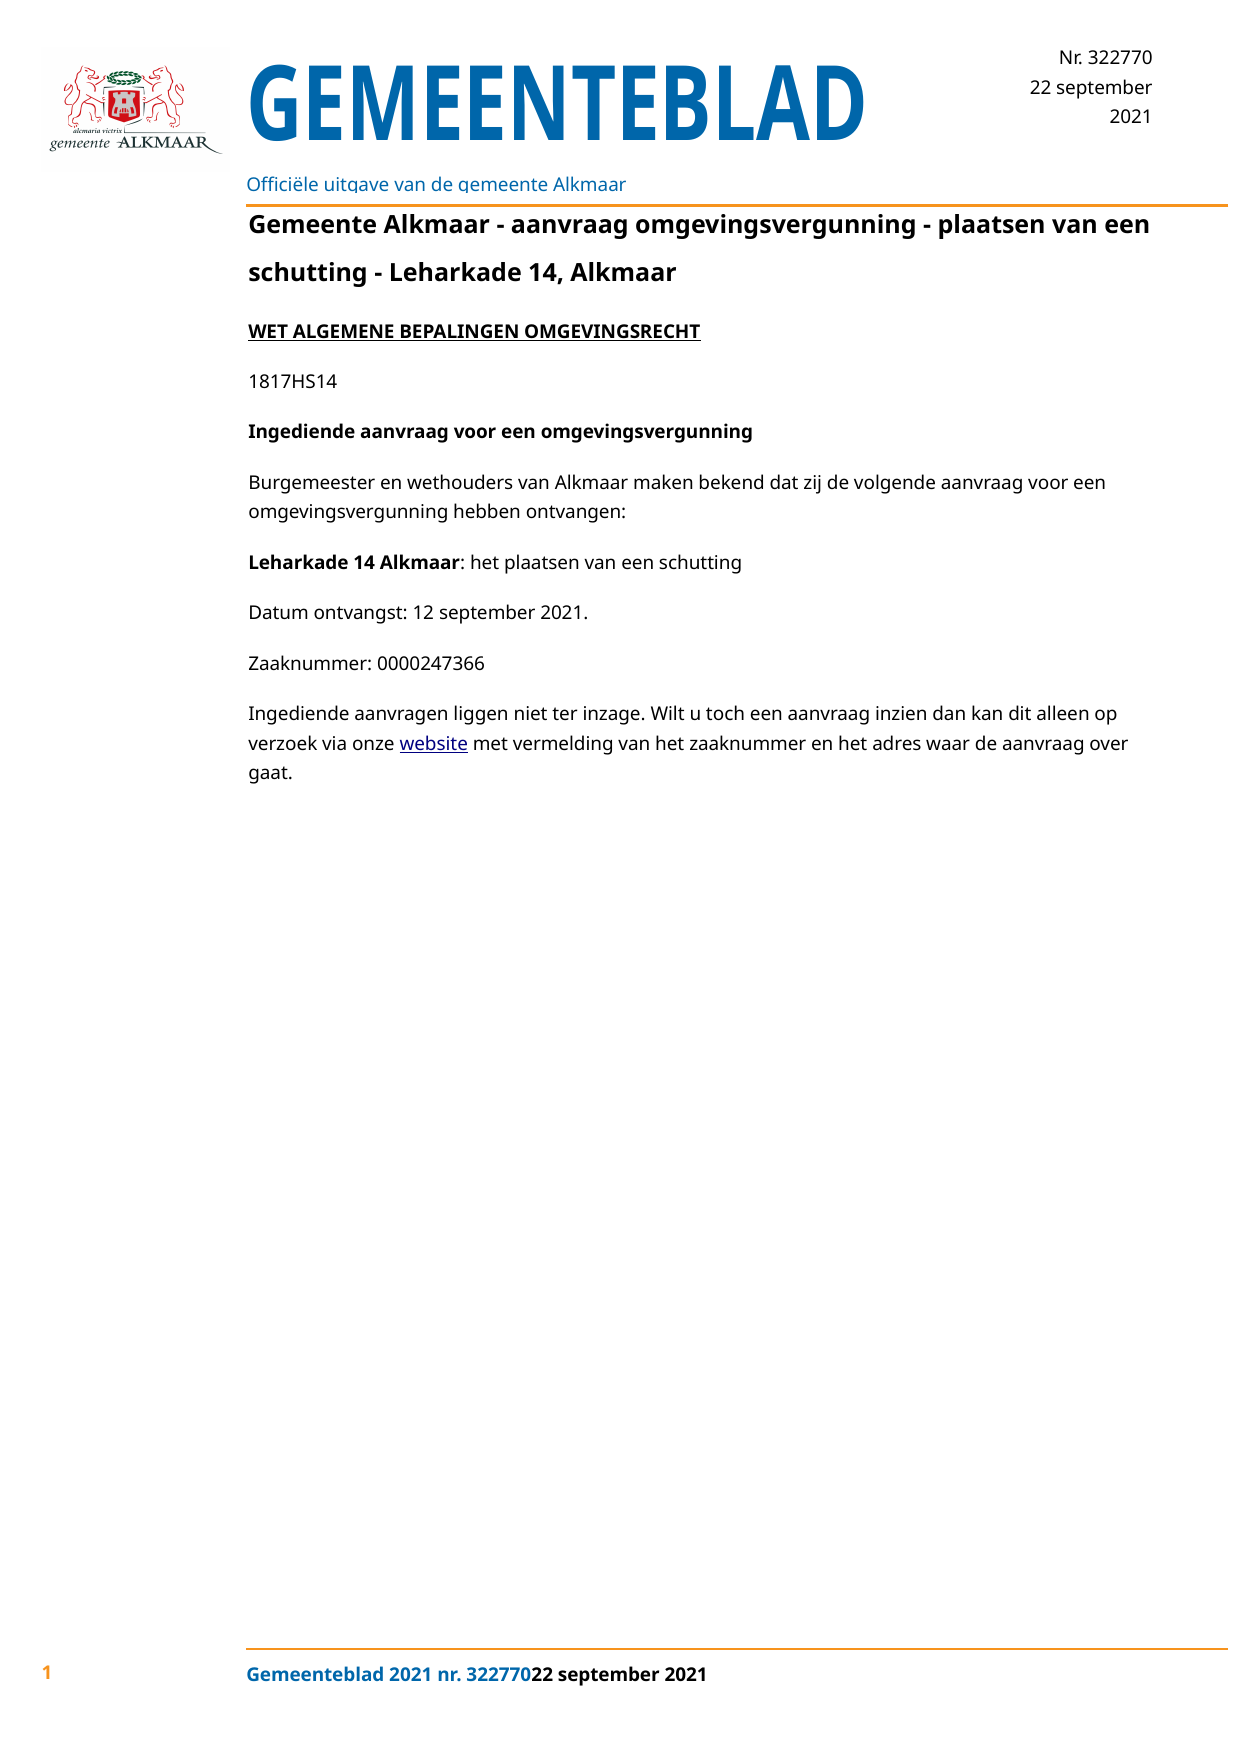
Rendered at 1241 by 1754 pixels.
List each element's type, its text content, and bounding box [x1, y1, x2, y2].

text WET ALGEMENE BEPALINGEN OMGEVINGSRECHT [248, 318, 1152, 344]
text Ingediende aanvraag voor een omgevingsvergunning [248, 419, 1152, 444]
text Datum ontvangst: 12 september 2021. [248, 599, 1152, 625]
text 1817HS14 [248, 368, 1152, 394]
text Ingediende aanvragen liggen niet ter inzage. Wilt u toch een aanvraag inzien dan kan dit alleen op verzoek via onze website met vermelding van het zaaknummer en het adres waar de aanvraag over gaat. [248, 700, 1152, 785]
text Leharkade 14 Alkmaar: het plaatsen van een schutting [248, 549, 1152, 575]
text Gemeente Alkmaar - aanvraag omgevingsvergunning - plaatsen van een schutting - Leharkade 14, Alkmaar [248, 207, 1152, 288]
picture [41, 47, 231, 172]
text Burgemeester en wethouders van Alkmaar maken bekend dat zij de volgende aanvraag voor een omgevingsvergunning hebben ontvangen: [248, 469, 1152, 524]
text Zaaknummer: 0000247366 [248, 650, 1152, 676]
